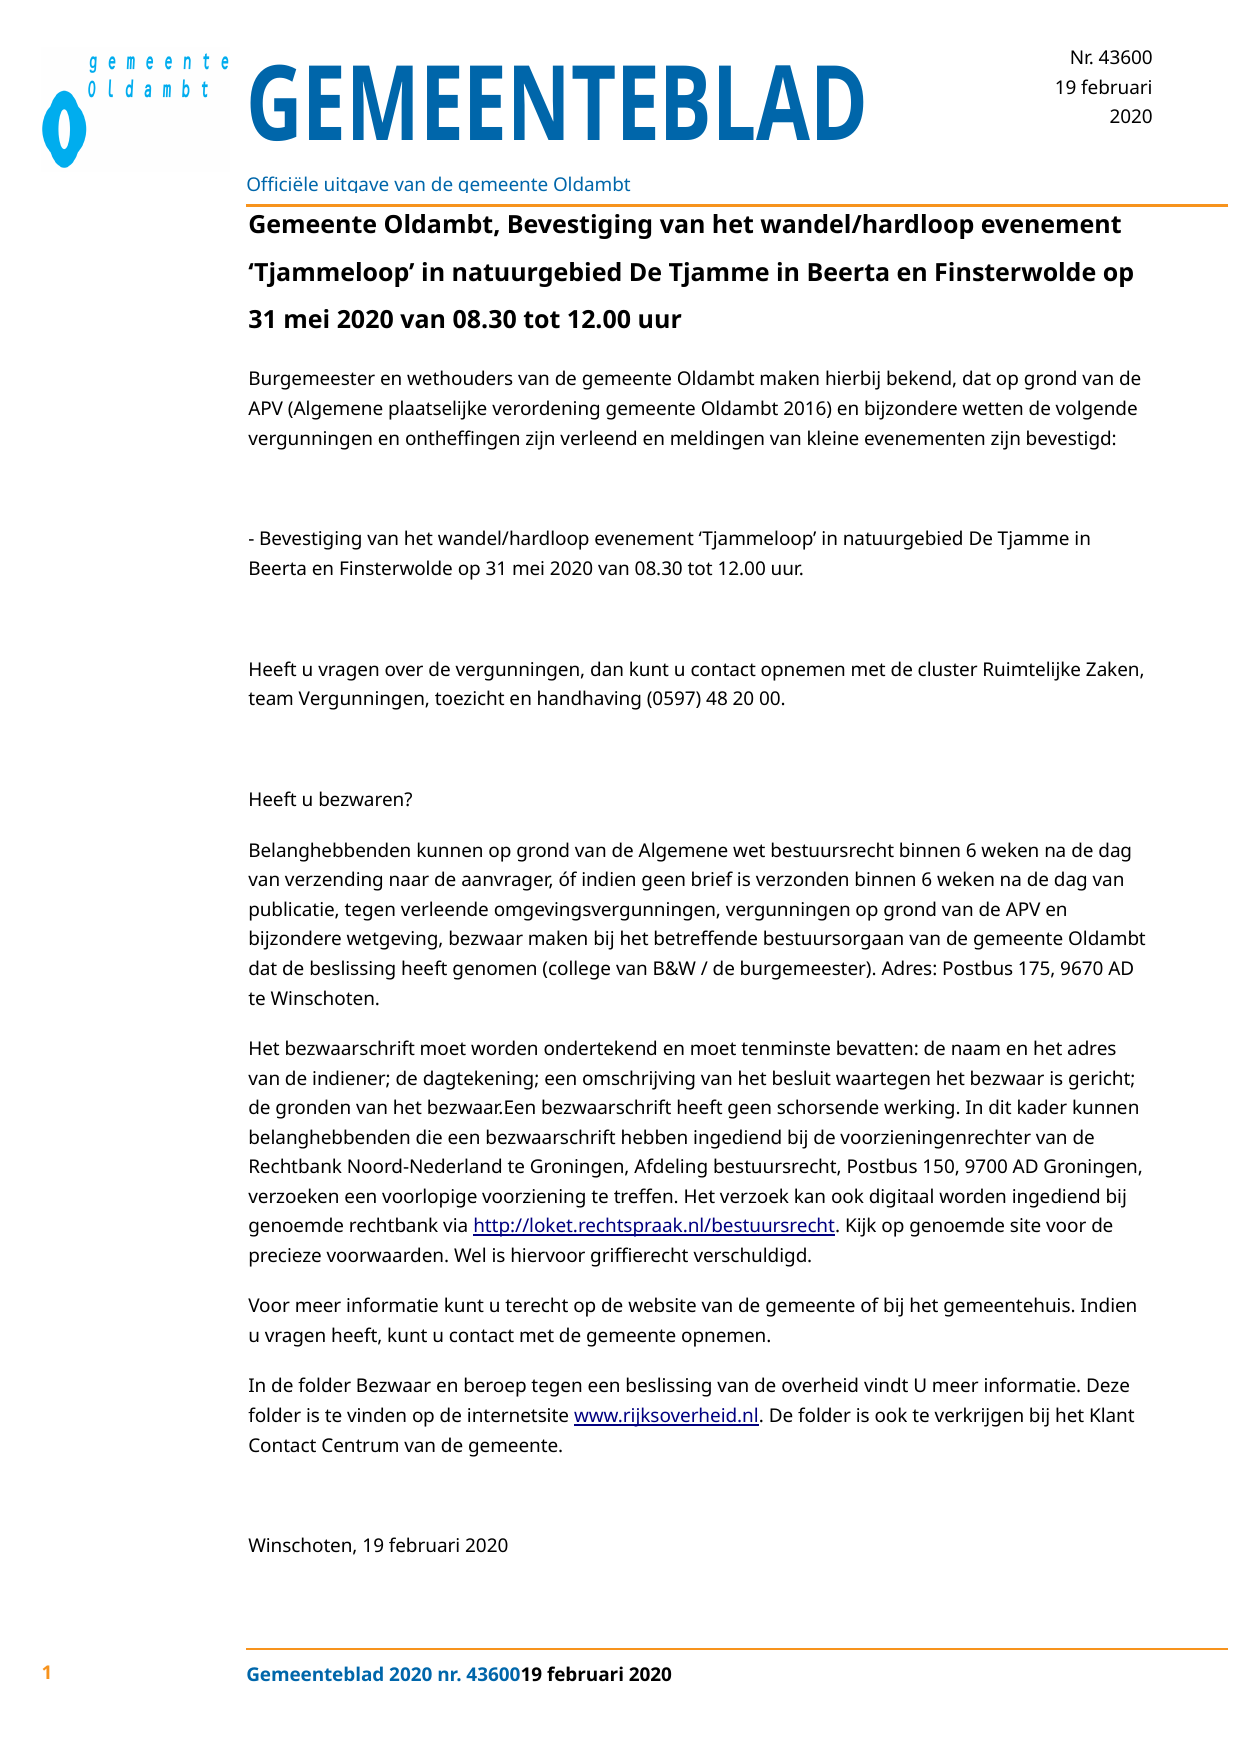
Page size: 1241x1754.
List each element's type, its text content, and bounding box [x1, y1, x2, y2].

text Het bezwaarschrift moet worden ondertekend en moet tenminste bevatten: de naam en het adres van de indiener; de dagtekening; een omschrijving van het besluit waartegen het bezwaar is gericht; de gronden van het bezwaar.Een bezwaarschrift heeft geen schorsende werking. In dit kader kunnen belanghebbenden die een bezwaarschrift hebben ingediend bij de voorzieningenrechter van de Rechtbank Noord-Nederland te Groningen, Afdeling bestuursrecht, Postbus 150, 9700 AD Groningen, verzoeken een voorlopige voorziening te treffen. Het verzoek kan ook digitaal worden ingediend bij genoemde rechtbank via http://loket.rechtspraak.nl/bestuursrecht. Kijk op genoemde site voor de precieze voorwaarden. Wel is hiervoor griffierecht verschuldigd. [248, 1035, 1152, 1268]
picture [41, 47, 231, 172]
text Belanghebbenden kunnen op grond van de Algemene wet bestuursrecht binnen 6 weken na de dag van verzending naar de aanvrager, óf indien geen brief is verzonden binnen 6 weken na de dag van publicatie, tegen verleende omgevingsvergunningen, vergunningen op grond van de APV en bijzondere wetgeving, bezwaar maken bij het betreffende bestuursorgaan van de gemeente Oldambt dat de beslissing heeft genomen (college van B&W / de burgemeester). Adres: Postbus 175, 9670 AD te Winschoten. [248, 837, 1152, 1010]
text Voor meer informatie kunt u terecht op de website van de gemeente of bij het gemeentehuis. Indien u vragen heeft, kunt u contact met de gemeente opnemen. [248, 1293, 1152, 1348]
text Burgemeester en wethouders van de gemeente Oldambt maken hierbij bekend, dat op grond van de APV (Algemene plaatselijke verordening gemeente Oldambt 2016) en bijzondere wetten de volgende vergunningen en ontheffingen zijn verleend en meldingen van kleine evenementen zijn bevestigd: [248, 366, 1152, 450]
text In de folder Bezwaar en beroep tegen een beslissing van de overheid vindt U meer informatie. Deze folder is te vinden op de internetsite www.rijksoverheid.nl. De folder is ook te verkrijgen bij het Klant Contact Centrum van de gemeente. [248, 1373, 1152, 1457]
text Heeft u vragen over de vergunningen, dan kunt u contact opnemen met de cluster Ruimtelijke Zaken, team Vergunningen, toezicht en handhaving (0597) 48 20 00. [248, 656, 1152, 711]
text Winschoten, 19 februari 2020 [248, 1533, 1152, 1558]
text Gemeente Oldambt, Bevestiging van het wandel/hardloop evenement ‘Tjammeloop’ in natuurgebied De Tjamme in Beerta en Finsterwolde op 31 mei 2020 van 08.30 tot 12.00 uur [248, 207, 1152, 336]
text Heeft u bezwaren? [248, 786, 1152, 812]
text - Bevestiging van het wandel/hardloop evenement ‘Tjammeloop’ in natuurgebied De Tjamme in Beerta en Finsterwolde op 31 mei 2020 van 08.30 tot 12.00 uur. [248, 526, 1152, 581]
